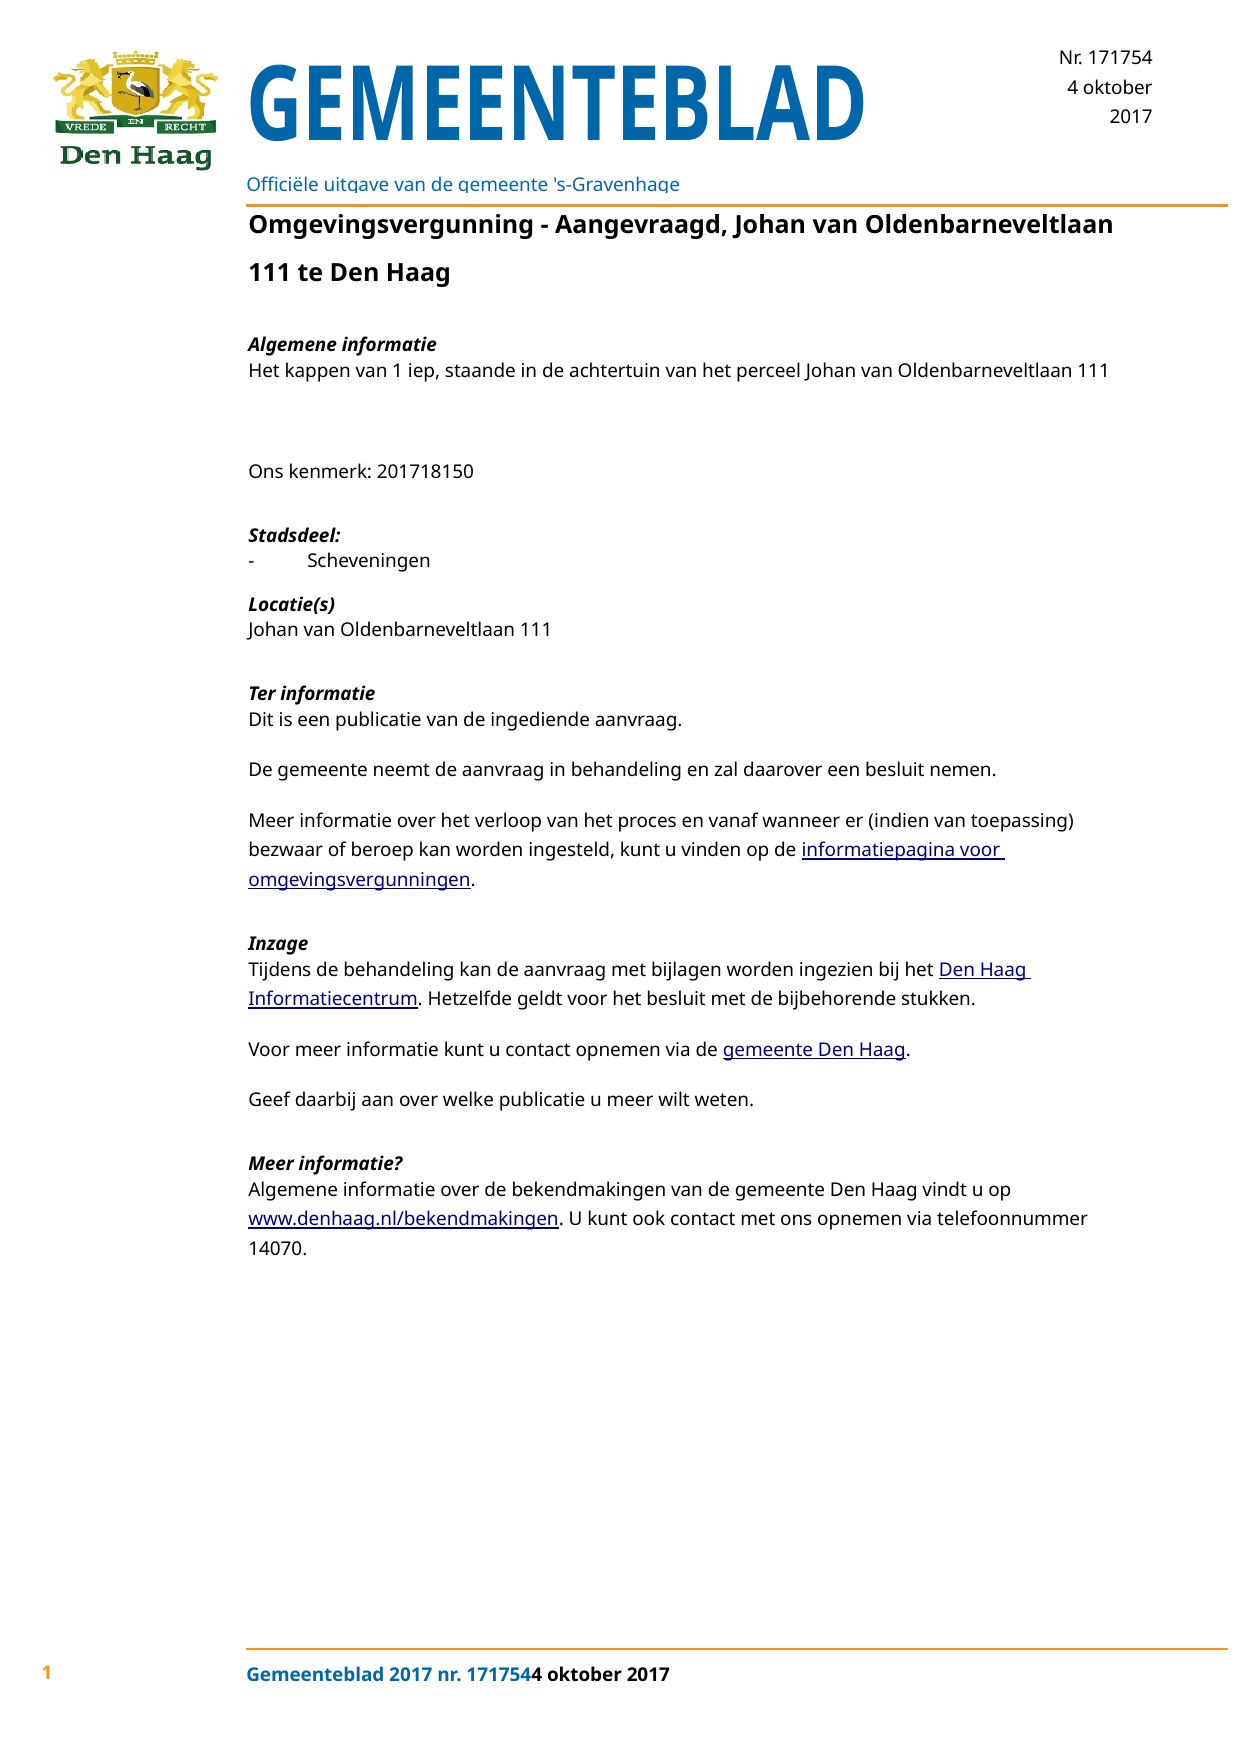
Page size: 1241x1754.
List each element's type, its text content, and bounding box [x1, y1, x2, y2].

text Algemene informatie over de bekendmakingen van de gemeente Den Haag vindt u op www.denhaag.nl/bekendmakingen. U kunt ook contact met ons opnemen via telefoonnummer 14070. [248, 1176, 1152, 1261]
text Ons kenmerk: 201718150 [248, 458, 1152, 484]
text Ter informatie [248, 681, 1152, 706]
text Stadsdeel: [248, 522, 1152, 548]
text Meer informatie? [248, 1150, 1152, 1176]
text De gemeente neemt de aanvraag in behandeling en zal daarover een besluit nemen. [248, 757, 1152, 782]
text Inzage [248, 930, 1152, 956]
text Algemene informatie [248, 331, 1152, 357]
text Dit is een publicatie van de ingediende aanvraag. [248, 706, 1152, 732]
text Tijdens de behandeling kan de aanvraag met bijlagen worden ingezien bij het Den Haag Informatiecentrum. Hetzelfde geldt voor het besluit met de bijbehorende stukken. [248, 956, 1152, 1011]
text Voor meer informatie kunt u contact opnemen via de gemeente Den Haag. [248, 1036, 1152, 1062]
text Johan van Oldenbarneveltlaan 111 [248, 617, 1152, 642]
picture [41, 47, 231, 172]
text Omgevingsvergunning - Aangevraagd, Johan van Oldenbarneveltlaan 111 te Den Haag [248, 207, 1152, 288]
text Het kappen van 1 iep, staande in de achtertuin van het perceel Johan van Oldenbarneveltlaan 111 [248, 357, 1152, 383]
text Meer informatie over het verloop van het proces en vanaf wanneer er (indien van toepassing) bezwaar of beroep kan worden ingesteld, kunt u vinden op de informatiepagina voor omgevingsvergunningen. [248, 807, 1152, 892]
text Geef daarbij aan over welke publicatie u meer wilt weten. [248, 1086, 1152, 1112]
list Scheveningen [248, 548, 1152, 573]
text Locatie(s) [248, 591, 1152, 617]
